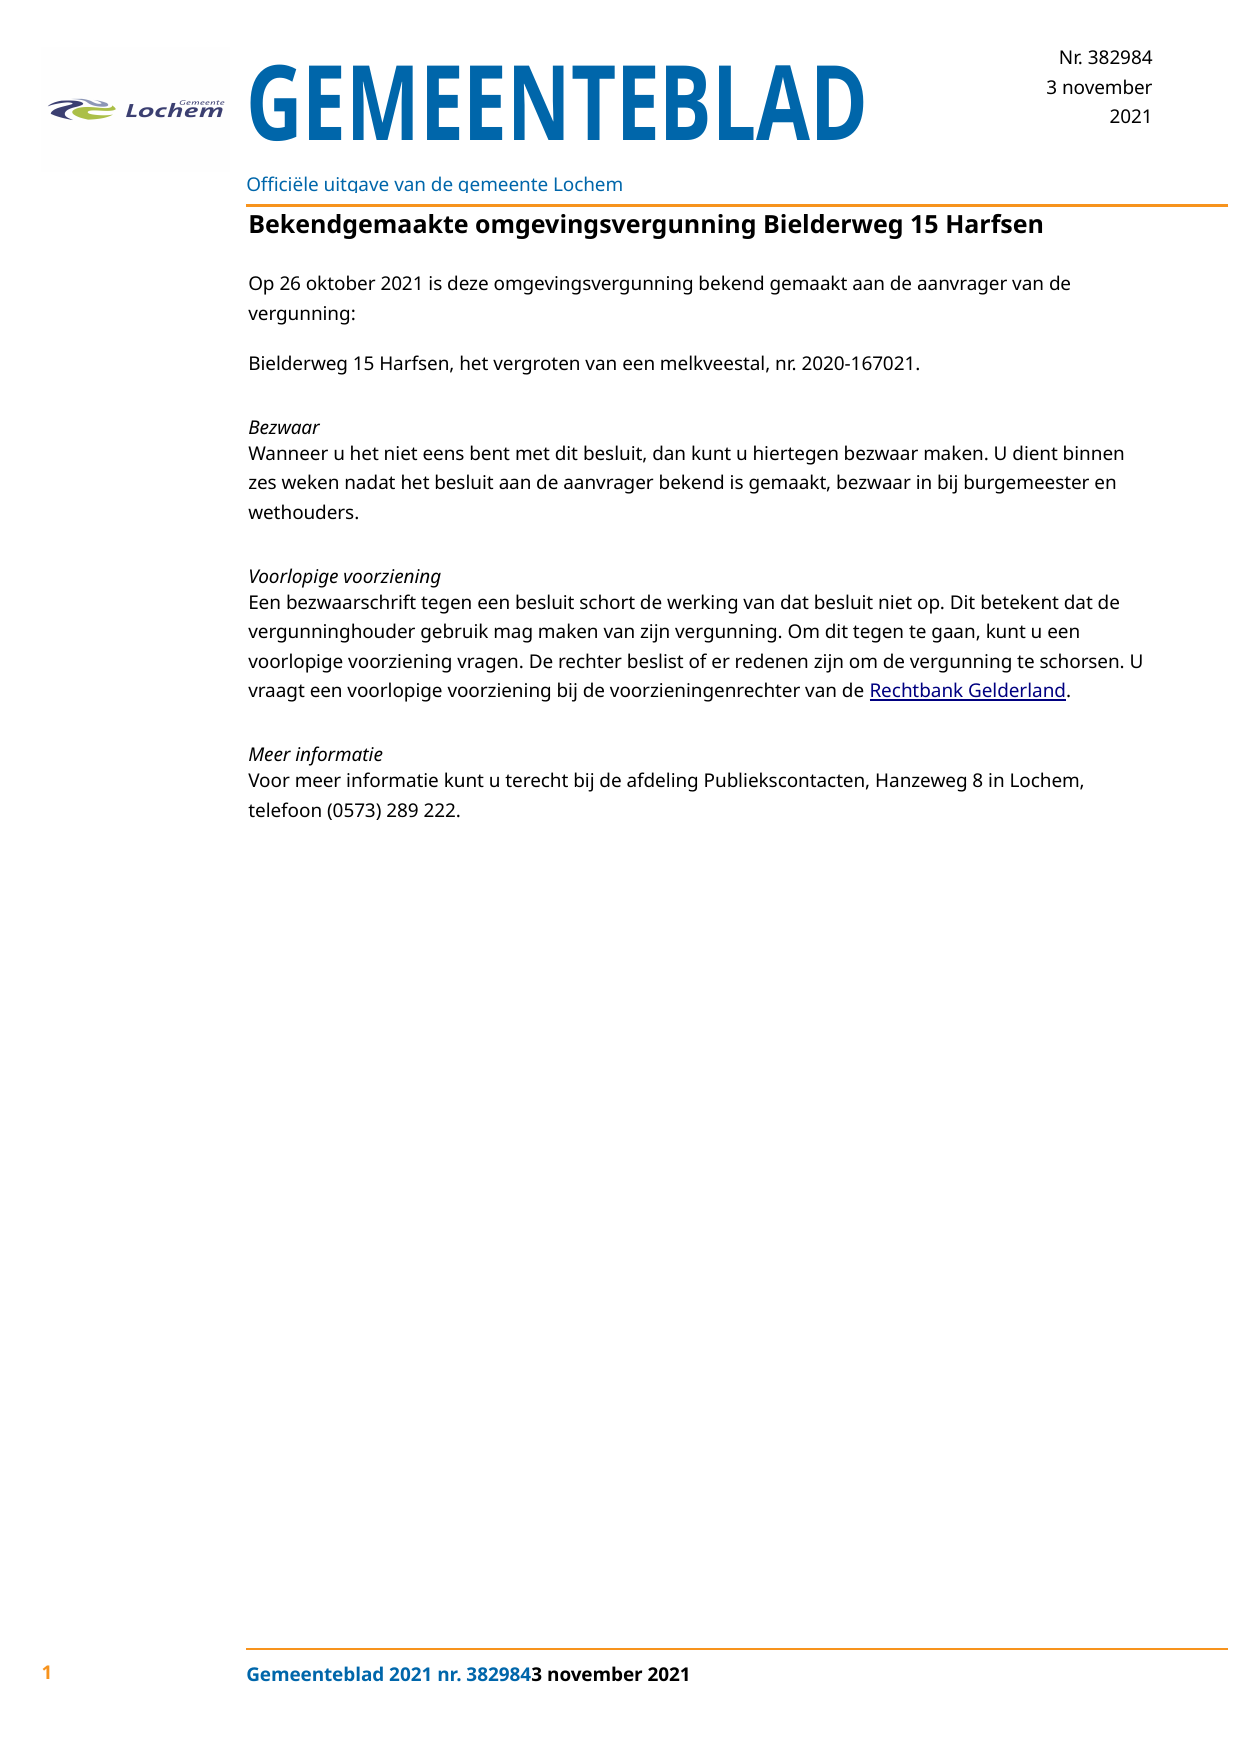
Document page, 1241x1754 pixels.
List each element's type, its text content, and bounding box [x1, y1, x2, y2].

text Bekendgemaakte omgevingsvergunning Bielderweg 15 Harfsen [248, 207, 1152, 241]
text Meer informatie [248, 742, 1152, 767]
text Op 26 oktober 2021 is deze omgevingsvergunning bekend gemaakt aan de aanvrager van de vergunning: [248, 270, 1152, 326]
text Bezwaar [248, 414, 1152, 440]
text Voor meer informatie kunt u terecht bij de afdeling Publiekscontacten, Hanzeweg 8 in Lochem, telefoon (0573) 289 222. [248, 767, 1152, 823]
text Een bezwaarschrift tegen een besluit schort de werking van dat besluit niet op. Dit betekent dat de vergunninghouder gebruik mag maken van zijn vergunning. Om dit tegen te gaan, kunt u een voorlopige voorziening vragen. De rechter beslist of er redenen zijn om de vergunning te schorsen. U vraagt een voorlopige voorziening bij de voorzieningenrechter van de Rechtbank Gelderland. [248, 589, 1152, 703]
picture [41, 47, 231, 172]
text Wanneer u het niet eens bent met dit besluit, dan kunt u hiertegen bezwaar maken. U dient binnen zes weken nadat het besluit aan de aanvrager bekend is gemaakt, bezwaar in bij burgemeester en wethouders. [248, 440, 1152, 525]
text Bielderweg 15 Harfsen, het vergroten van een melkveestal, nr. 2020-167021. [248, 350, 1152, 376]
text Voorlopige voorziening [248, 563, 1152, 589]
